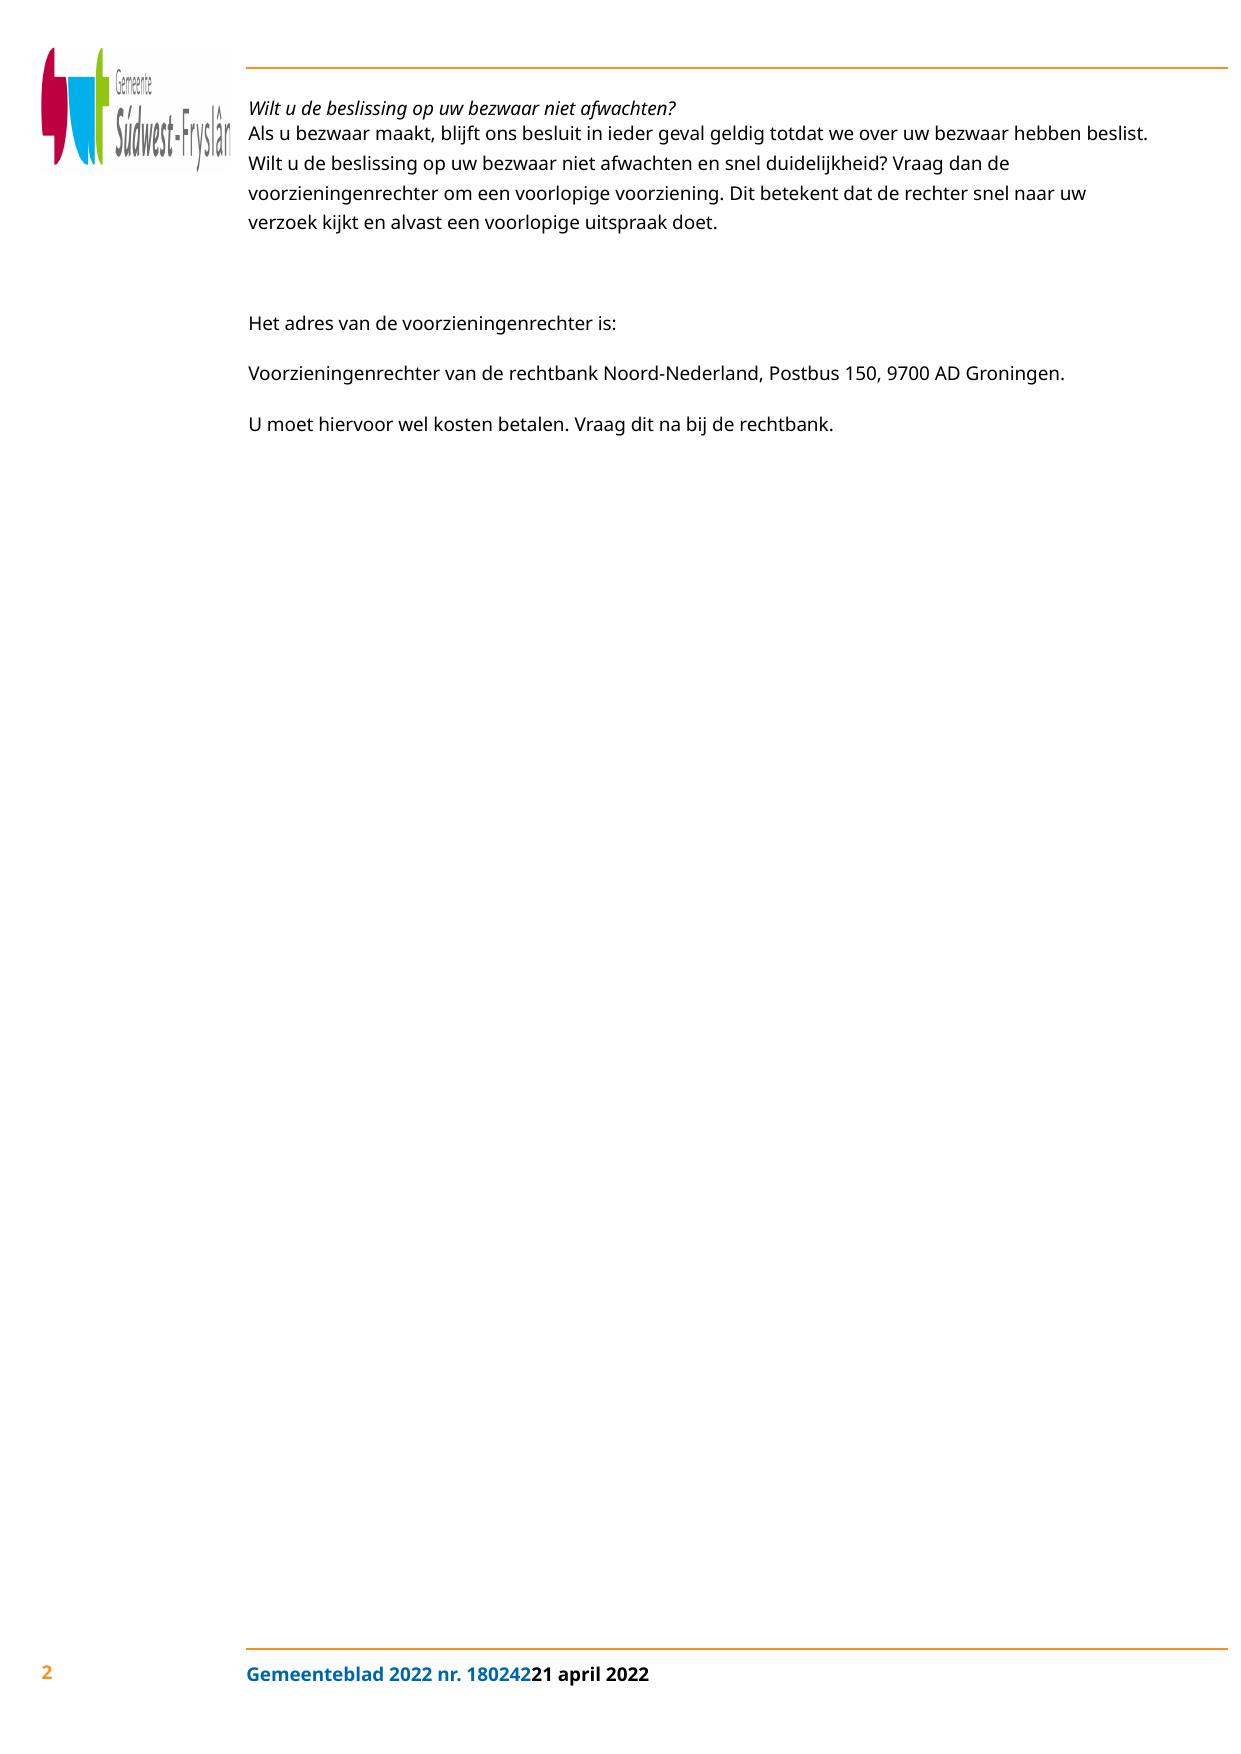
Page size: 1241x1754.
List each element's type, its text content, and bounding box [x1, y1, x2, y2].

picture [41, 47, 231, 172]
text Voorzieningenrechter van de rechtbank Noord-Nederland, Postbus 150, 9700 AD Groningen. [248, 361, 1152, 386]
text Als u bezwaar maakt, blijft ons besluit in ieder geval geldig totdat we over uw bezwaar hebben beslist. Wilt u de beslissing op uw bezwaar niet afwachten en snel duidelijkheid? Vraag dan de voorzieningenrechter om een voorlopige voorziening. Dit betekent dat de rechter snel naar uw verzoek kijkt en alvast een voorlopige uitspraak doet. [248, 121, 1152, 235]
text Wilt u de beslissing op uw bezwaar niet afwachten? [248, 95, 1152, 121]
text Het adres van de voorzieningenrechter is: [248, 310, 1152, 336]
text U moet hiervoor wel kosten betalen. Vraag dit na bij de rechtbank. [248, 411, 1152, 437]
